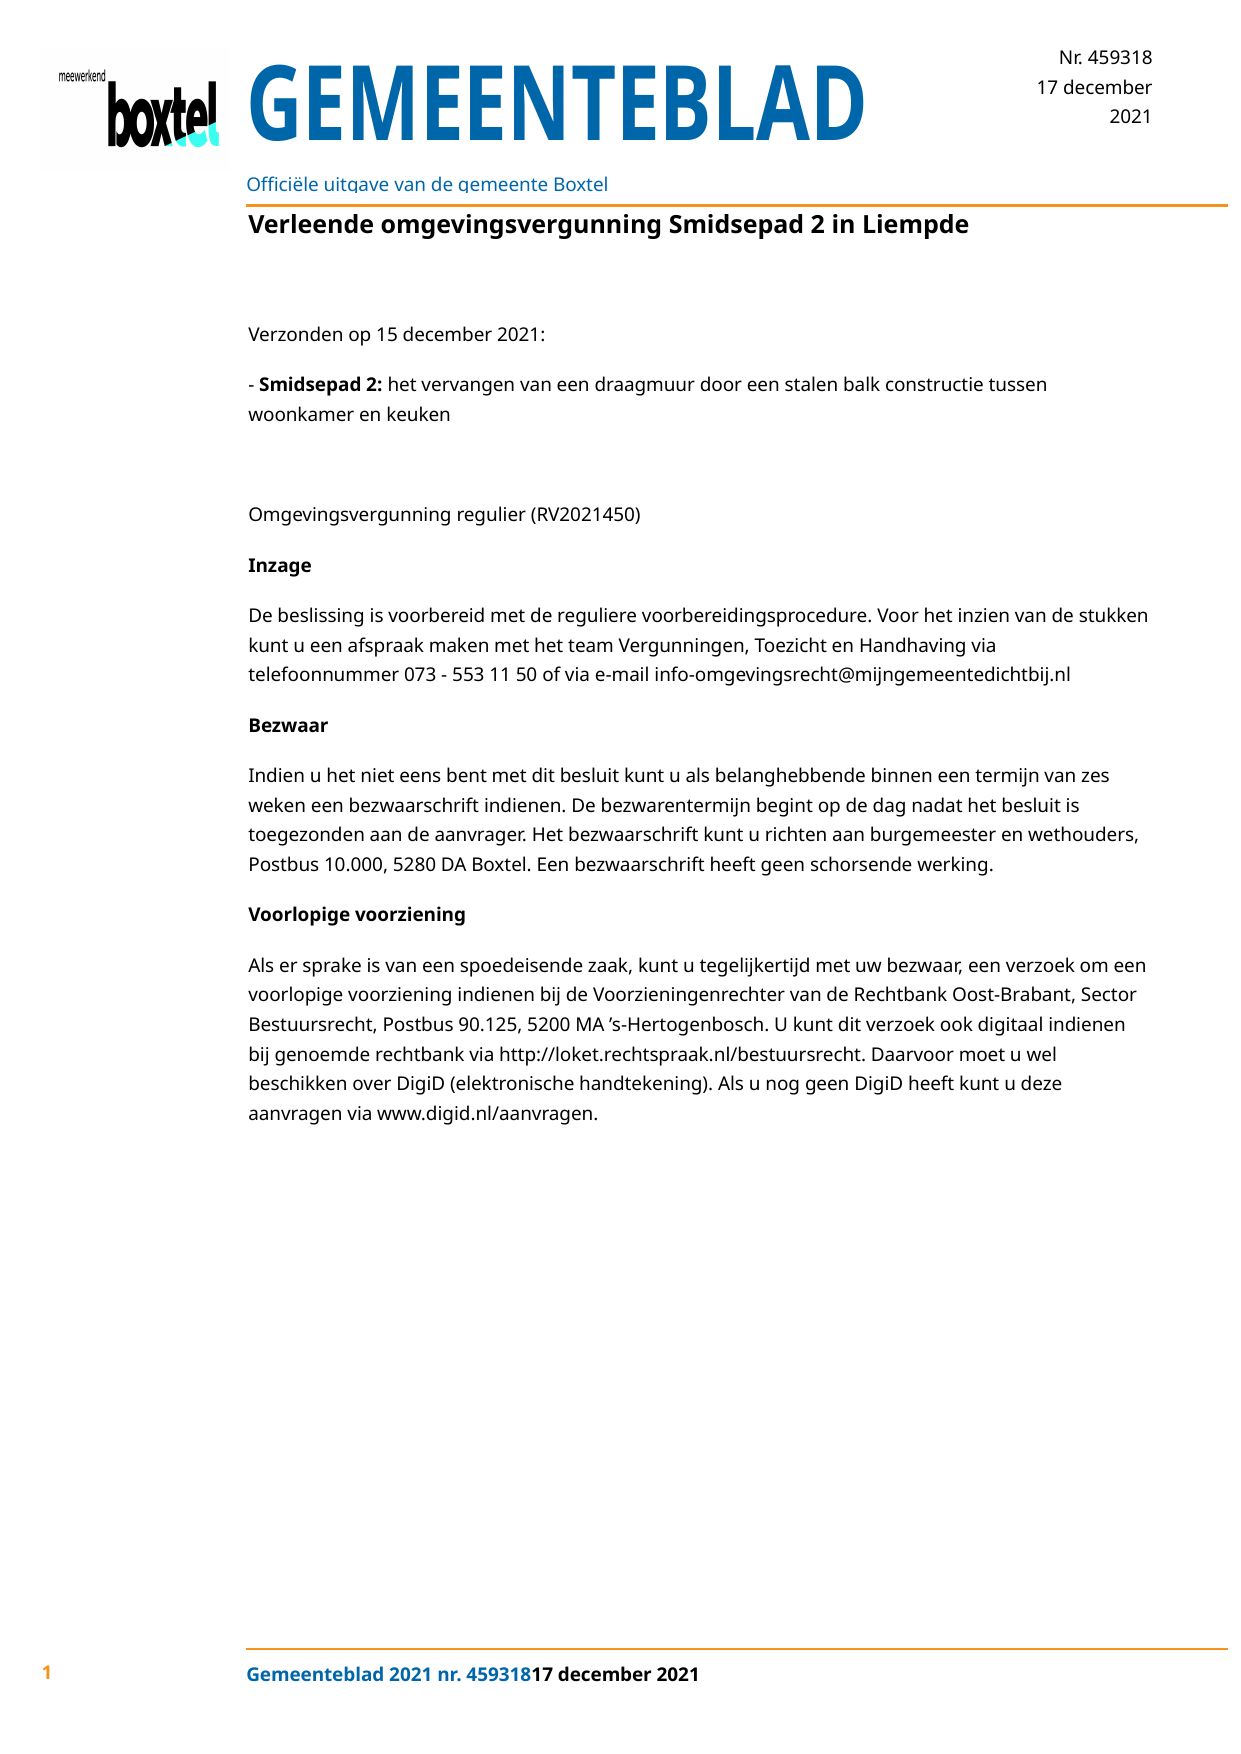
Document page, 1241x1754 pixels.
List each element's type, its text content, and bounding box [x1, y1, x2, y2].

text Bezwaar [248, 712, 1152, 738]
text Omgevingsvergunning regulier (RV2021450) [248, 502, 1152, 527]
picture [41, 47, 231, 172]
text Indien u het niet eens bent met dit besluit kunt u als belanghebbende binnen een termijn van zes weken een bezwaarschrift indienen. De bezwarentermijn begint op de dag nadat het besluit is toegezonden aan de aanvrager. Het bezwaarschrift kunt u richten aan burgemeester en wethouders, Postbus 10.000, 5280 DA Boxtel. Een bezwaarschrift heeft geen schorsende werking. [248, 762, 1152, 877]
text Inzage [248, 552, 1152, 578]
text - Smidsepad 2: het vervangen van een draagmuur door een stalen balk constructie tussen woonkamer en keuken [248, 371, 1152, 426]
text Voorlopige voorziening [248, 902, 1152, 927]
text Als er sprake is van een spoedeisende zaak, kunt u tegelijkertijd met uw bezwaar, een verzoek om een voorlopige voorziening indienen bij de Voorzieningenrechter van de Rechtbank Oost-Brabant, Sector Bestuursrecht, Postbus 90.125, 5200 MA ’s-Hertogenbosch. U kunt dit verzoek ook digitaal indienen bij genoemde rechtbank via http://loket.rechtspraak.nl/bestuursrecht. Daarvoor moet u wel beschikken over DigiD (elektronische handtekening). Als u nog geen DigiD heeft kunt u deze aanvragen via www.digid.nl/aanvragen. [248, 952, 1152, 1126]
text Verzonden op 15 december 2021: [248, 321, 1152, 346]
text De beslissing is voorbereid met de reguliere voorbereidingsprocedure. Voor het inzien van de stukken kunt u een afspraak maken met het team Vergunningen, Toezicht en Handhaving via telefoonnummer 073 - 553 11 50 of via e-mail info-omgevingsrecht@mijngemeentedichtbij.nl [248, 602, 1152, 687]
text Verleende omgevingsvergunning Smidsepad 2 in Liempde [248, 207, 1152, 241]
